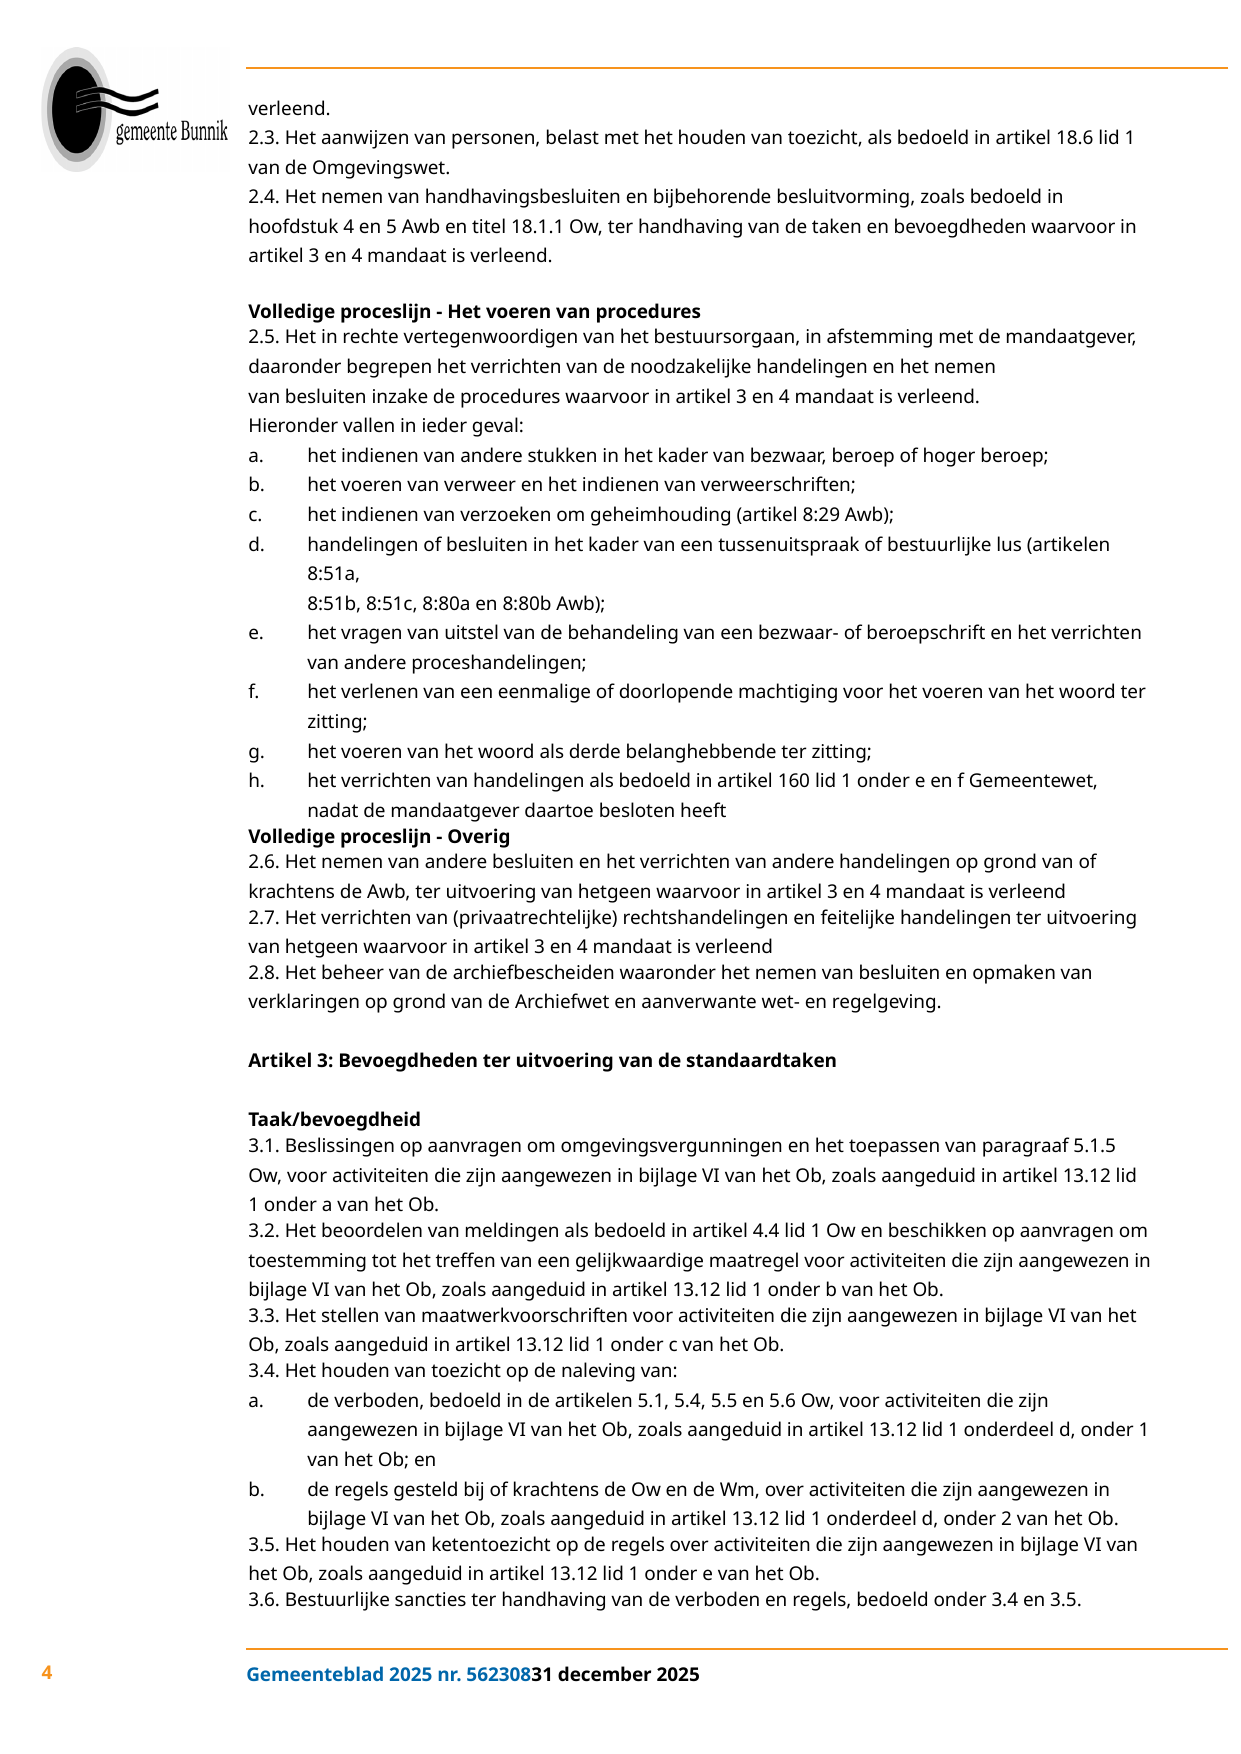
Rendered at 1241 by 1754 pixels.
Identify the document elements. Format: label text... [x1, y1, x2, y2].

text Artikel 3: Bevoegdheden ter uitvoering van de standaardtaken [248, 1047, 1152, 1073]
table_cell 2.6. Het nemen van andere besluiten en het verrichten van andere handelingen op grond van of krachtens de Awb, ter uitvoering van hetgeen waarvoor in artikel 3 en 4 mandaat is verleend [248, 849, 1152, 904]
table_cell 3.2. Het beoordelen van meldingen als bedoeld in artikel 4.4 lid 1 Ow en beschikken op aanvragen om toestemming tot het treffen van een gelijkwaardige maatregel voor activiteiten die zijn aangewezen in bijlage VI van het Ob, zoals aangeduid in artikel 13.12 lid 1 onder b van het Ob. [248, 1217, 1152, 1302]
table_cell 3.5. Het houden van ketentoezicht op de regels over activiteiten die zijn aangewezen in bijlage VI van het Ob, zoals aangeduid in artikel 13.12 lid 1 onder e van het Ob. [248, 1531, 1152, 1586]
table_cell verleend. 2.3. Het aanwijzen van personen, belast met het houden van toezicht, als bedoeld in artikel 18.6 lid 1 van de Omgevingswet. 2.4. Het nemen van handhavingsbesluiten en bijbehorende besluitvorming, zoals bedoeld in hoofdstuk 4 en 5 Awb en titel 18.1.1 Ow, ter handhaving van de taken en bevoegdheden waarvoor in artikel 3 en 4 mandaat is verleend. [248, 95, 1152, 298]
table_cell 3.6. Bestuurlijke sancties ter handhaving van de verboden en regels, bedoeld onder 3.4 en 3.5. [248, 1586, 1152, 1612]
table_cell 2.7. Het verrichten van (privaatrechtelijke) rechtshandelingen en feitelijke handelingen ter uitvoering van hetgeen waarvoor in artikel 3 en 4 mandaat is verleend [248, 904, 1152, 959]
table_header Taak/bevoegdheid [248, 1107, 1152, 1132]
table_cell 2.5. Het in rechte vertegenwoordigen van het bestuursorgaan, in afstemming met de mandaatgever, daaronder begrepen het verrichten van de noodzakelijke handelingen en het nemen van besluiten inzake de procedures waarvoor in artikel 3 en 4 mandaat is verleend. Hieronder vallen in ieder geval: het indienen van andere stukken in het kader van bezwaar, beroep of hoger beroep; het voeren van verweer en het indienen van verweerschriften; het indienen van verzoeken om geheimhouding (artikel 8:29 Awb); handelingen of besluiten in het kader van een tussenuitspraak of bestuurlijke lus (artikelen 8:51a, 8:51b, 8:51c, 8:80a en 8:80b Awb); het vragen van uitstel van de behandeling van een bezwaar- of beroepschrift en het verrichten van andere proceshandelingen; het verlenen van een eenmalige of doorlopende machtiging voor het voeren van het woord ter zitting; het voeren van het woord als derde belanghebbende ter zitting; het verrichten van handelingen als bedoeld in artikel 160 lid 1 onder e en f Gemeentewet, nadat de mandaatgever daartoe besloten heeft [248, 324, 1152, 823]
table_cell Volledige proceslijn - Overig [248, 823, 1152, 848]
picture [41, 47, 231, 172]
table_cell 3.4. Het houden van toezicht op de naleving van: de verboden, bedoeld in de artikelen 5.1, 5.4, 5.5 en 5.6 Ow, voor activiteiten die zijn aangewezen in bijlage VI van het Ob, zoals aangeduid in artikel 13.12 lid 1 onderdeel d, onder 1 van het Ob; en de regels gesteld bij of krachtens de Ow en de Wm, over activiteiten die zijn aangewezen in bijlage VI van het Ob, zoals aangeduid in artikel 13.12 lid 1 onderdeel d, onder 2 van het Ob. [248, 1358, 1152, 1531]
table_cell 2.8. Het beheer van de archiefbescheiden waaronder het nemen van besluiten en opmaken van verklaringen op grond van de Archiefwet en aanverwante wet- en regelgeving. [248, 959, 1152, 1014]
table_cell Volledige proceslijn - Het voeren van procedures [248, 298, 1152, 324]
table_cell 3.3. Het stellen van maatwerkvoorschriften voor activiteiten die zijn aangewezen in bijlage VI van het Ob, zoals aangeduid in artikel 13.12 lid 1 onder c van het Ob. [248, 1302, 1152, 1357]
table_cell 3.1. Beslissingen op aanvragen om omgevingsvergunningen en het toepassen van paragraaf 5.1.5 Ow, voor activiteiten die zijn aangewezen in bijlage VI van het Ob, zoals aangeduid in artikel 13.12 lid 1 onder a van het Ob. [248, 1132, 1152, 1217]
